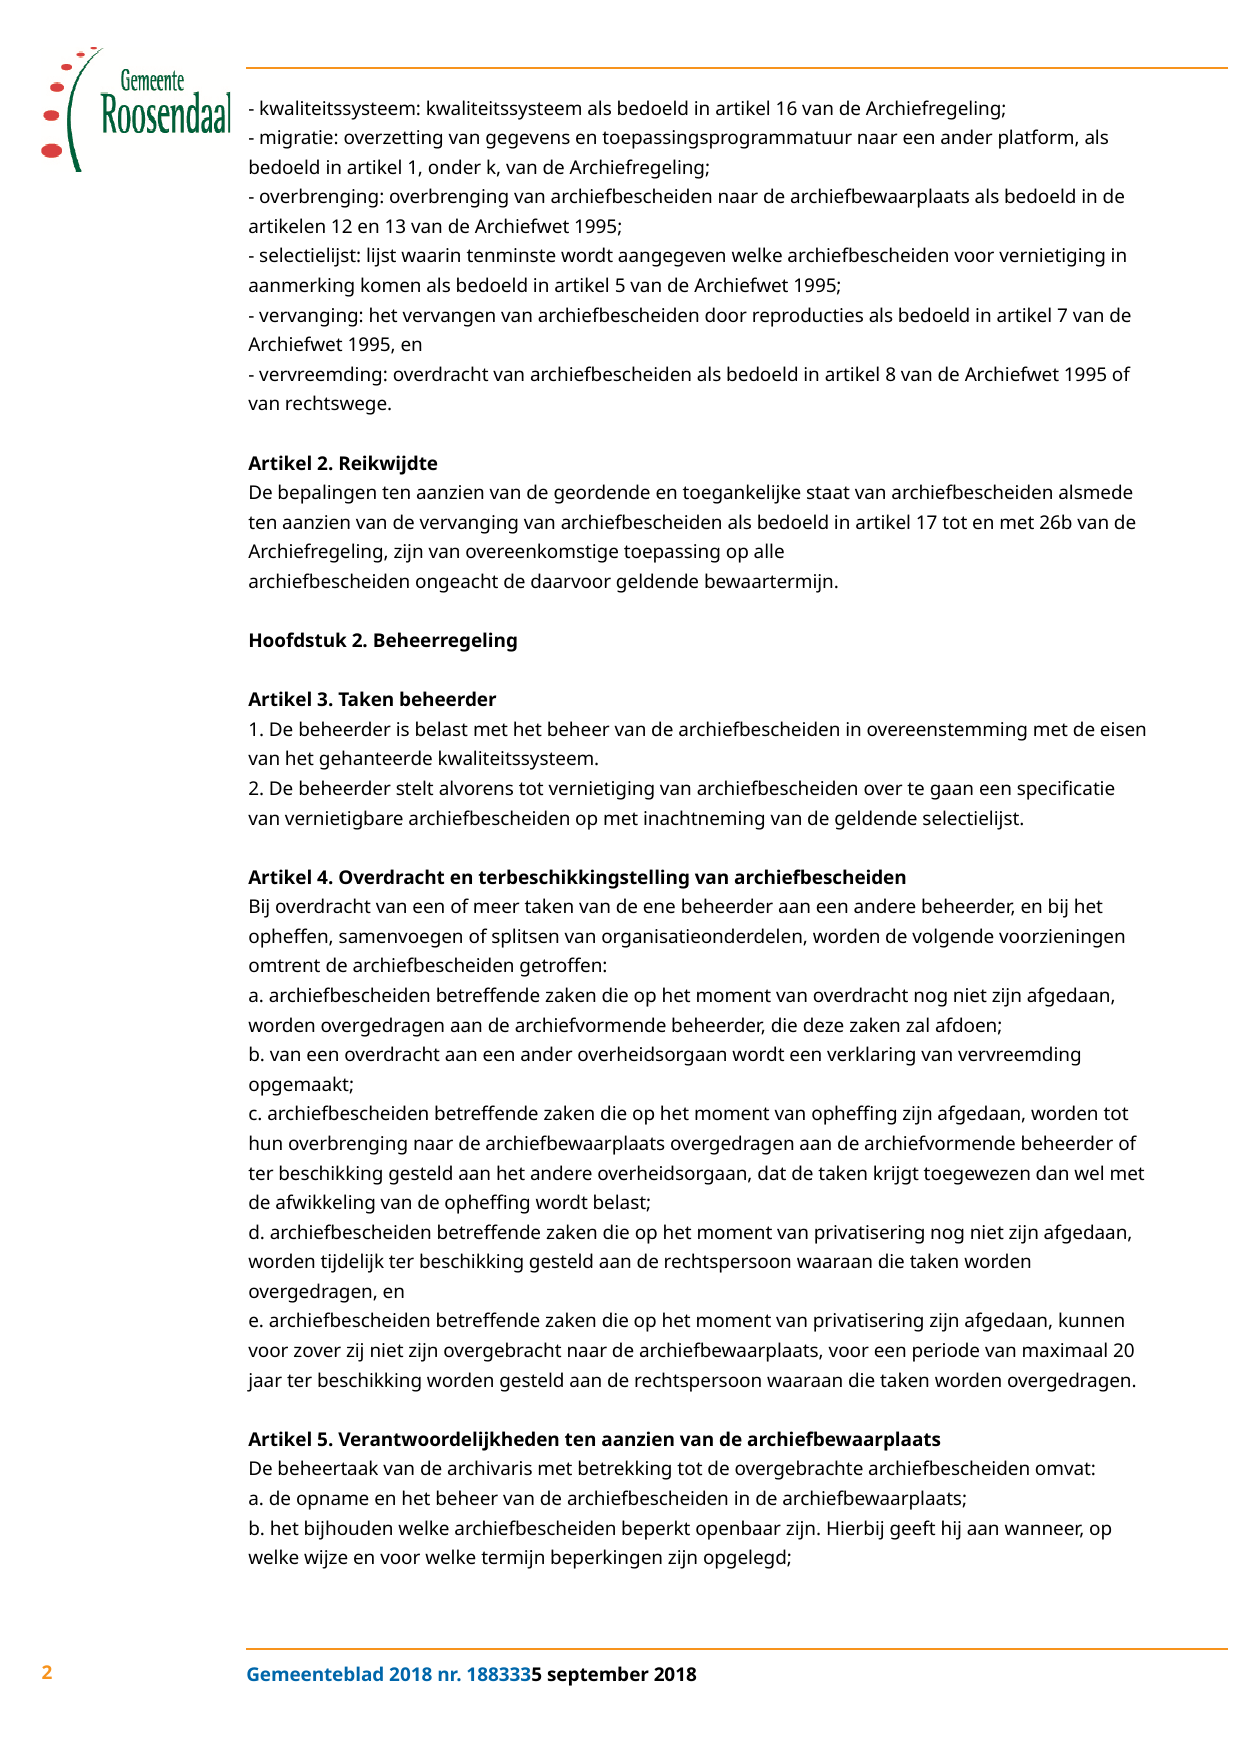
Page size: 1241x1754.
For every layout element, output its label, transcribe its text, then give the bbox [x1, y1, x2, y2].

text Artikel 4. Overdracht en terbeschikkingstelling van archiefbescheiden [248, 864, 1152, 890]
text 2. De beheerder stelt alvorens tot vernietiging van archiefbescheiden over te gaan een specificatie van vernietigbare archiefbescheiden op met inachtneming van de geldende selectielijst. [248, 775, 1152, 831]
text - vervanging: het vervangen van archiefbescheiden door reproducties als bedoeld in artikel 7 van de Archiefwet 1995, en [248, 302, 1152, 357]
text - kwaliteitssysteem: kwaliteitssysteem als bedoeld in artikel 16 van de Archiefregeling; [248, 95, 1152, 121]
text - selectielijst: lijst waarin tenminste wordt aangegeven welke archiefbescheiden voor vernietiging in aanmerking komen als bedoeld in artikel 5 van de Archiefwet 1995; [248, 243, 1152, 298]
text d. archiefbescheiden betreffende zaken die op het moment van privatisering nog niet zijn afgedaan, worden tijdelijk ter beschikking gesteld aan de rechtspersoon waaraan die taken worden overgedragen, en [248, 1219, 1152, 1304]
text - vervreemding: overdracht van archiefbescheiden als bedoeld in artikel 8 van de Archiefwet 1995 of van rechtswege. [248, 361, 1152, 416]
text - overbrenging: overbrenging van archiefbescheiden naar de archiefbewaarplaats als bedoeld in de artikelen 12 en 13 van de Archiefwet 1995; [248, 183, 1152, 239]
text Artikel 2. Reikwijdte [248, 450, 1152, 476]
text Bij overdracht van een of meer taken van de ene beheerder aan een andere beheerder, en bij het opheffen, samenvoegen of splitsen van organisatieonderdelen, worden de volgende voorzieningen omtrent de archiefbescheiden getroffen: [248, 893, 1152, 978]
text 1. De beheerder is belast met het beheer van de archiefbescheiden in overeenstemming met de eisen van het gehanteerde kwaliteitssysteem. [248, 716, 1152, 771]
text b. het bijhouden welke archiefbescheiden beperkt openbaar zijn. Hierbij geeft hij aan wanneer, op welke wijze en voor welke termijn beperkingen zijn opgelegd; [248, 1515, 1152, 1570]
text archiefbescheiden ongeacht de daarvoor geldende bewaartermijn. [248, 568, 1152, 594]
text a. de opname en het beheer van de archiefbescheiden in de archiefbewaarplaats; [248, 1485, 1152, 1511]
text Artikel 5. Verantwoordelijkheden ten aanzien van de archiefbewaarplaats [248, 1426, 1152, 1452]
text - migratie: overzetting van gegevens en toepassingsprogrammatuur naar een ander platform, als bedoeld in artikel 1, onder k, van de Archiefregeling; [248, 124, 1152, 180]
text e. archiefbescheiden betreffende zaken die op het moment van privatisering zijn afgedaan, kunnen voor zover zij niet zijn overgebracht naar de archiefbewaarplaats, voor een periode van maximaal 20 jaar ter beschikking worden gesteld aan de rechtspersoon waaraan die taken worden overgedragen. [248, 1308, 1152, 1393]
picture [41, 47, 231, 172]
text Artikel 3. Taken beheerder [248, 686, 1152, 712]
text a. archiefbescheiden betreffende zaken die op het moment van overdracht nog niet zijn afgedaan, worden overgedragen aan de archiefvormende beheerder, die deze zaken zal afdoen; [248, 982, 1152, 1038]
text b. van een overdracht aan een ander overheidsorgaan wordt een verklaring van vervreemding opgemaakt; [248, 1041, 1152, 1097]
text c. archiefbescheiden betreffende zaken die op het moment van opheffing zijn afgedaan, worden tot hun overbrenging naar de archiefbewaarplaats overgedragen aan de archiefvormende beheerder of ter beschikking gesteld aan het andere overheidsorgaan, dat de taken krijgt toegewezen dan wel met de afwikkeling van de opheffing wordt belast; [248, 1101, 1152, 1215]
text Hoofdstuk 2. Beheerregeling [248, 627, 1152, 653]
text De bepalingen ten aanzien van de geordende en toegankelijke staat van archiefbescheiden alsmede ten aanzien van de vervanging van archiefbescheiden als bedoeld in artikel 17 tot en met 26b van de Archiefregeling, zijn van overeenkomstige toepassing op alle [248, 479, 1152, 564]
text De beheertaak van de archivaris met betrekking tot de overgebrachte archiefbescheiden omvat: [248, 1456, 1152, 1481]
